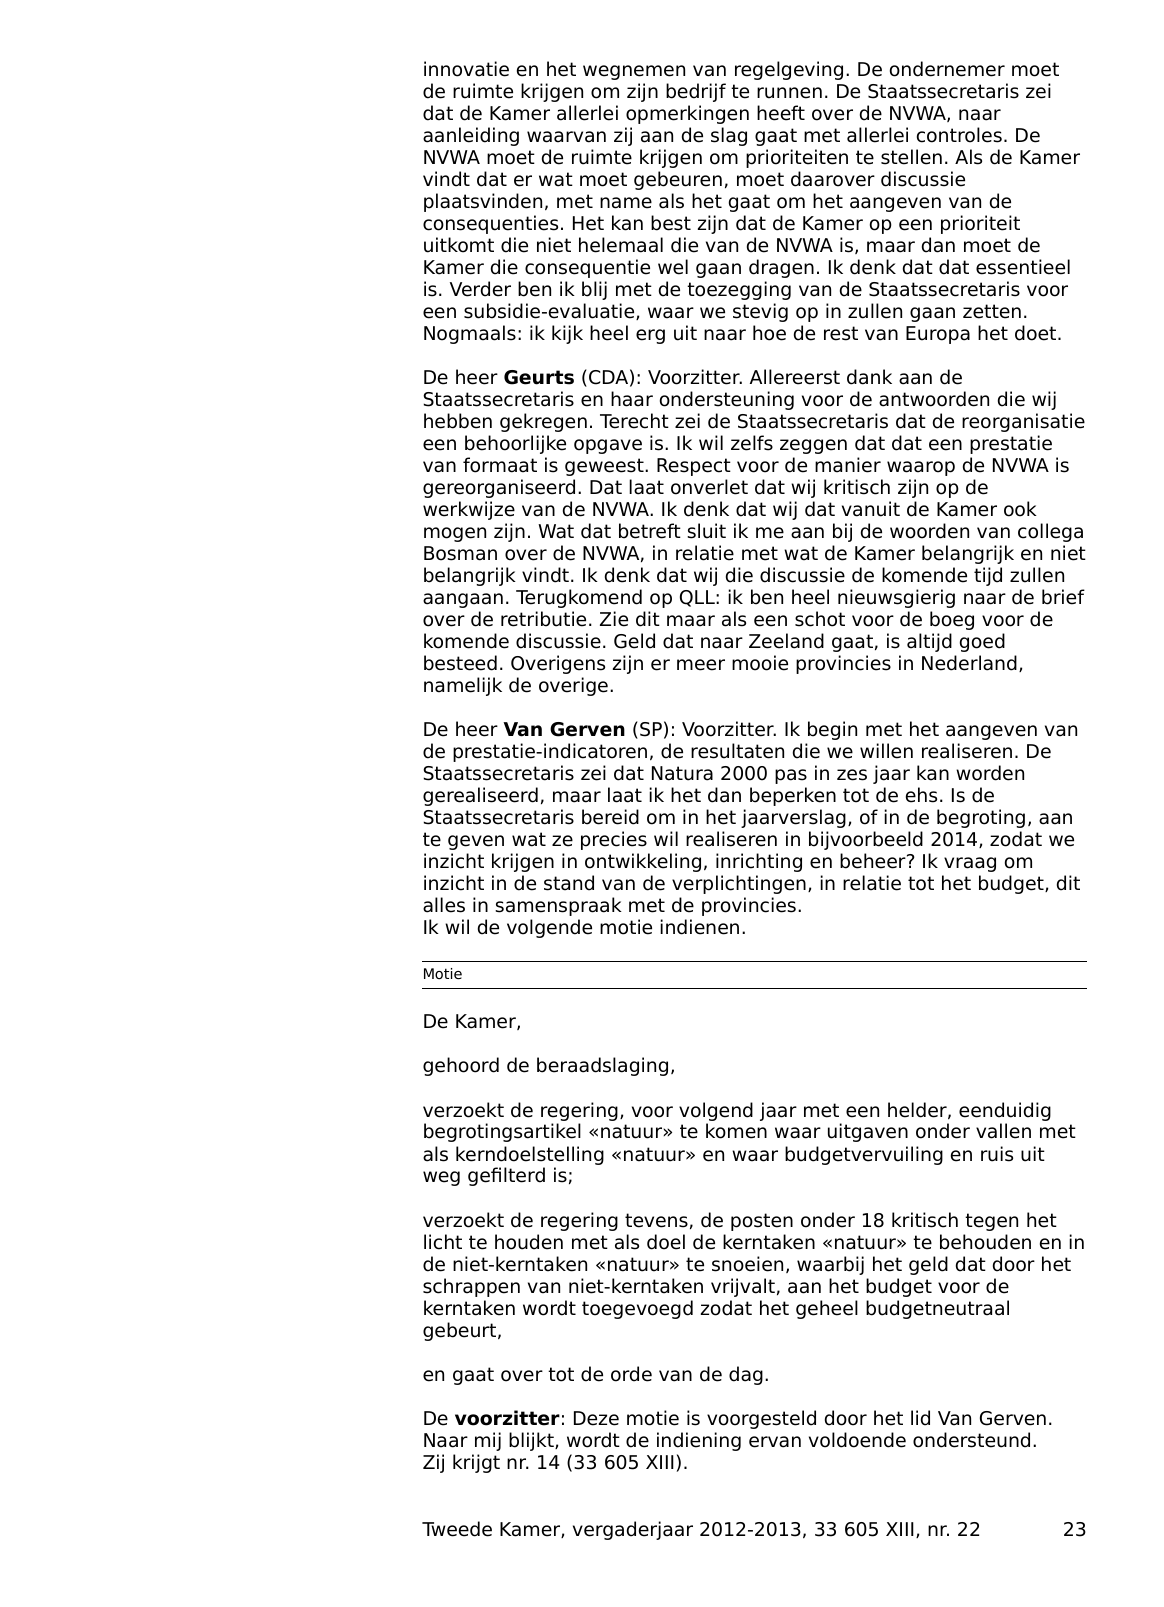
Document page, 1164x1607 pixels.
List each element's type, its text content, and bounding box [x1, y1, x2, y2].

text De voorzitter: Deze motie is voorgesteld door het lid Van Gerven. Naar mij blijkt, wordt de indiening ervan voldoende ondersteund. [422, 1408, 1087, 1452]
text De heer Geurts (CDA): Voorzitter. Allereerst dank aan de Staatssecretaris en haar ondersteuning voor de antwoorden die wij hebben gekregen. Terecht zei de Staatssecretaris dat de reorganisatie een behoorlijke opgave is. Ik wil zelfs zeggen dat dat een prestatie van formaat is geweest. Respect voor de manier waarop de NVWA is gereorganiseerd. Dat laat onverlet dat wij kritisch zijn op de werkwijze van de NVWA. Ik denk dat wij dat vanuit de Kamer ook mogen zijn. Wat dat betreft sluit ik me aan bij de woorden van collega Bosman over de NVWA, in relatie met wat de Kamer belangrijk en niet belangrijk vindt. Ik denk dat wij die discussie de komende tijd zullen aangaan. Terugkomend op QLL: ik ben heel nieuwsgierig naar de brief over de retributie. Zie dit maar als een schot voor de boeg voor de komende discussie. Geld dat naar Zeeland gaat, is altijd goed besteed. Overigens zijn er meer mooie provincies in Nederland, namelijk de overige. [422, 367, 1087, 697]
text en gaat over tot de orde van de dag. [422, 1364, 1087, 1386]
text gehoord de beraadslaging, [422, 1055, 1087, 1077]
text Zij krijgt nr. 14 (33 605 XIII). [422, 1452, 1087, 1474]
text De heer Van Gerven (SP): Voorzitter. Ik begin met het aangeven van de prestatie-indicatoren, de resultaten die we willen realiseren. De Staatssecretaris zei dat Natura 2000 pas in zes jaar kan worden gerealiseerd, maar laat ik het dan beperken tot de ehs. Is de Staatssecretaris bereid om in het jaarverslag, of in de begroting, aan te geven wat ze precies wil realiseren in bijvoorbeeld 2014, zodat we inzicht krijgen in ontwikkeling, inrichting en beheer? Ik vraag om inzicht in de stand van de verplichtingen, in relatie tot het budget, dit alles in samenspraak met de provincies. [422, 719, 1087, 917]
text De Kamer, [422, 1011, 1087, 1033]
text innovatie en het wegnemen van regelgeving. De ondernemer moet de ruimte krijgen om zijn bedrijf te runnen. De Staatssecretaris zei dat de Kamer allerlei opmerkingen heeft over de NVWA, naar aanleiding waarvan zij aan de slag gaat met allerlei controles. De NVWA moet de ruimte krijgen om prioriteiten te stellen. Als de Kamer vindt dat er wat moet gebeuren, moet daarover discussie plaatsvinden, met name als het gaat om het aangeven van de consequenties. Het kan best zijn dat de Kamer op een prioriteit uitkomt die niet helemaal die van de NVWA is, maar dan moet de Kamer die consequentie wel gaan dragen. Ik denk dat dat essentieel is. Verder ben ik blij met de toezegging van de Staatssecretaris voor een subsidie-evaluatie, waar we stevig op in zullen gaan zetten. Nogmaals: ik kijk heel erg uit naar hoe de rest van Europa het doet. [422, 59, 1087, 345]
table_header Motie [422, 962, 1087, 988]
text verzoekt de regering tevens, de posten onder 18 kritisch tegen het licht te houden met als doel de kerntaken «natuur» te behouden en in de niet-kerntaken «natuur» te snoeien, waarbij het geld dat door het schrappen van niet-kerntaken vrijvalt, aan het budget voor de kerntaken wordt toegevoegd zodat het geheel budgetneutraal gebeurt, [422, 1209, 1087, 1341]
text Ik wil de volgende motie indienen. [422, 917, 1087, 939]
text verzoekt de regering, voor volgend jaar met een helder, eenduidig begrotingsartikel «natuur» te komen waar uitgaven onder vallen met als kerndoelstelling «natuur» en waar budgetvervuiling en ruis uit weg gefilterd is; [422, 1099, 1087, 1187]
